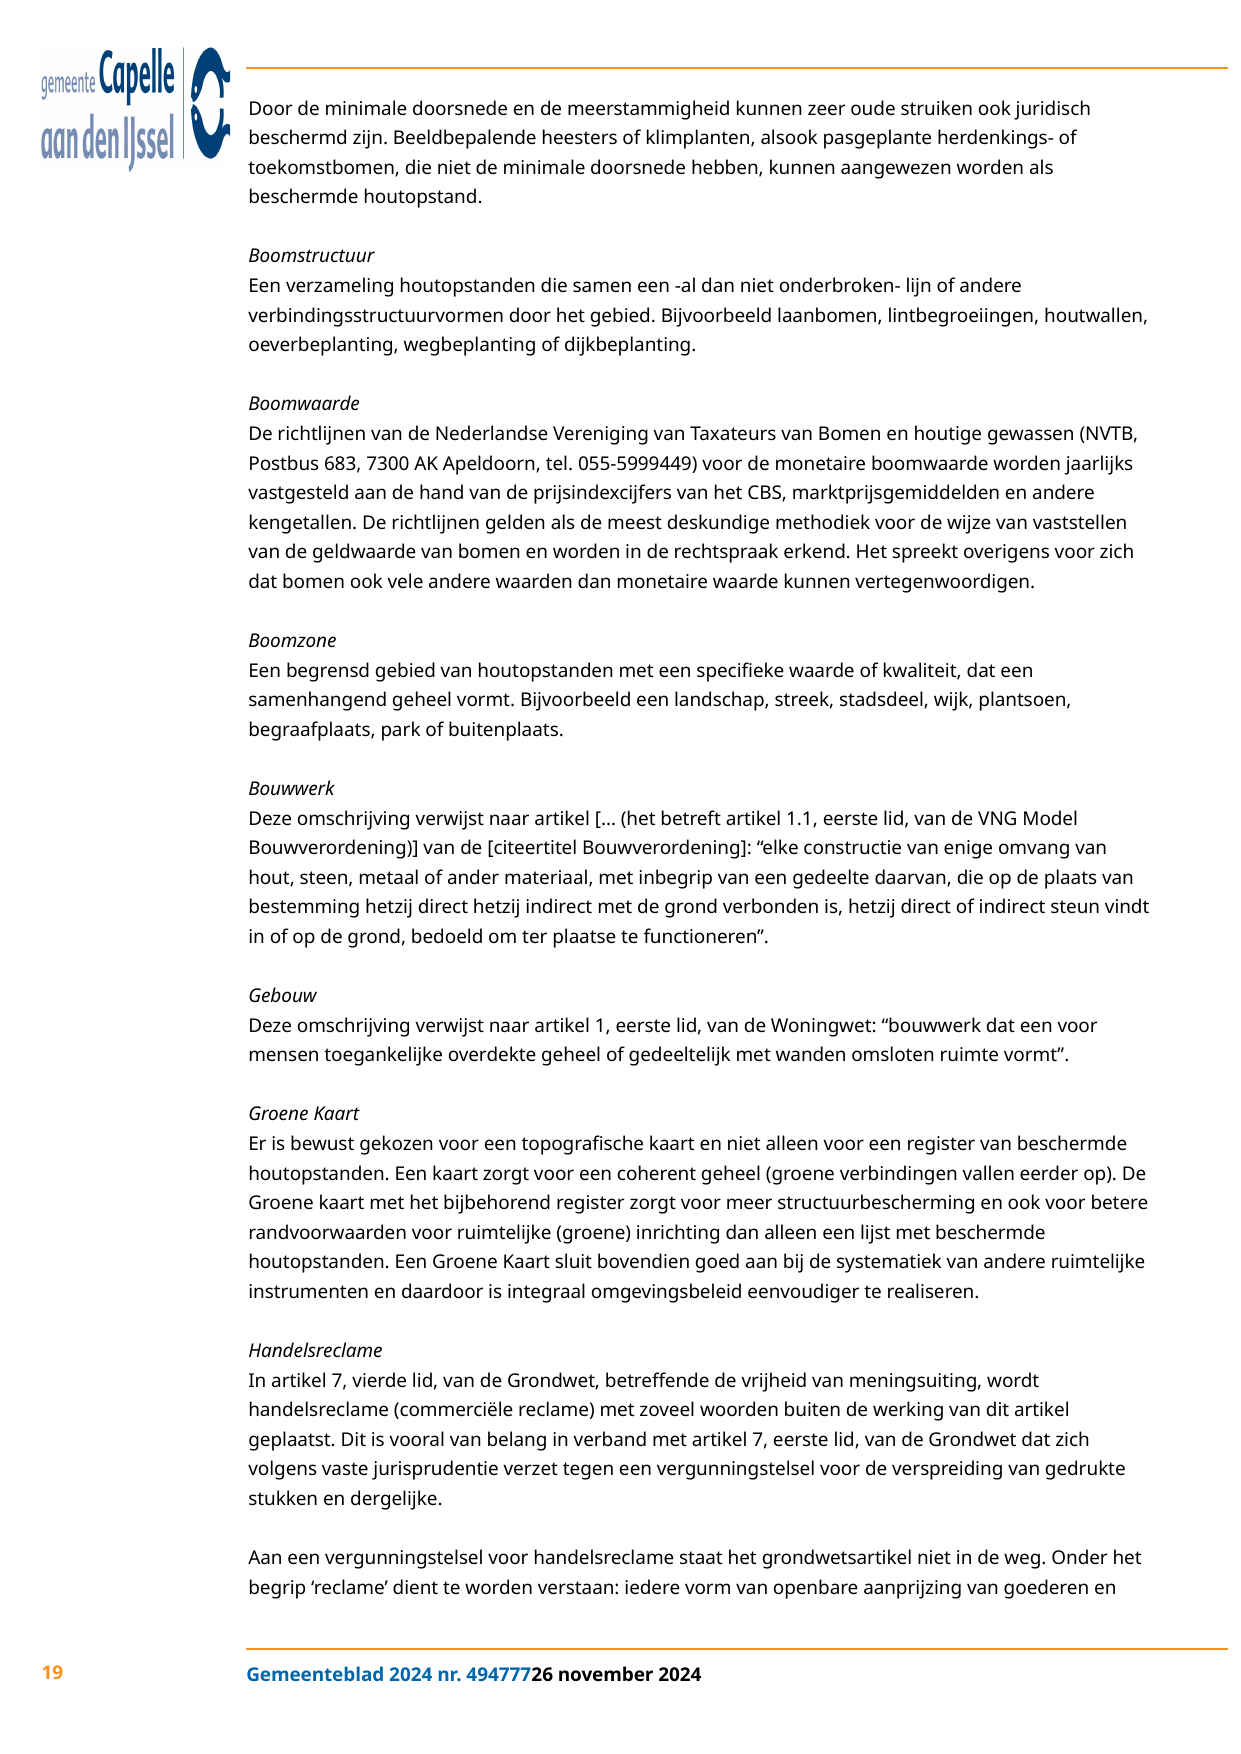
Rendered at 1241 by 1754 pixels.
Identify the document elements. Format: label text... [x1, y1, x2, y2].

text Een begrensd gebied van houtopstanden met een specifieke waarde of kwaliteit, dat een samenhangend geheel vormt. Bijvoorbeeld een landschap, streek, stadsdeel, wijk, plantsoen, begraafplaats, park of buitenplaats. [248, 657, 1152, 742]
text Boomwaarde [248, 391, 1152, 416]
text Er is bewust gekozen voor een topografische kaart en niet alleen voor een register van beschermde houtopstanden. Een kaart zorgt voor een coherent geheel (groene verbindingen vallen eerder op). De Groene kaart met het bijbehorend register zorgt voor meer structuurbescherming en ook voor betere randvoorwaarden voor ruimtelijke (groene) inrichting dan alleen een lijst met beschermde houtopstanden. Een Groene Kaart sluit bovendien goed aan bij de systematiek van andere ruimtelijke instrumenten en daardoor is integraal omgevingsbeleid eenvoudiger te realiseren. [248, 1130, 1152, 1304]
text Deze omschrijving verwijst naar artikel [… (het betreft artikel 1.1, eerste lid, van de VNG Model Bouwverordening)] van de [citeertitel Bouwverordening]: “elke constructie van enige omvang van hout, steen, metaal of ander materiaal, met inbegrip van een gedeelte daarvan, die op de plaats van bestemming hetzij direct hetzij indirect met de grond verbonden is, hetzij direct of indirect steun vindt in of op de grond, bedoeld om ter plaatse te functioneren”. [248, 805, 1152, 949]
text Boomzone [248, 627, 1152, 653]
text Aan een vergunningstelsel voor handelsreclame staat het grondwetsartikel niet in de weg. Onder het begrip ‘reclame’ dient te worden verstaan: iedere vorm van openbare aanprijzing van goederen en [248, 1544, 1152, 1600]
text Door de minimale doorsnede en de meerstammigheid kunnen zeer oude struiken ook juridisch beschermd zijn. Beeldbepalende heesters of klimplanten, alsook pasgeplante herdenkings- of toekomstbomen, die niet de minimale doorsnede hebben, kunnen aangewezen worden als beschermde houtopstand. [248, 95, 1152, 209]
text Deze omschrijving verwijst naar artikel 1, eerste lid, van de Woningwet: “bouwwerk dat een voor mensen toegankelijke overdekte geheel of gedeeltelijk met wanden omsloten ruimte vormt”. [248, 1012, 1152, 1067]
text Groene Kaart [248, 1101, 1152, 1126]
text Bouwwerk [248, 775, 1152, 801]
text Gebouw [248, 982, 1152, 1008]
text De richtlijnen van de Nederlandse Vereniging van Taxateurs van Bomen en houtige gewassen (NVTB, Postbus 683, 7300 AK Apeldoorn, tel. 055-5999449) voor de monetaire boomwaarde worden jaarlijks vastgesteld aan de hand van de prijsindexcijfers van het CBS, marktprijsgemiddelden en andere kengetallen. De richtlijnen gelden als de meest deskundige methodiek voor de wijze van vaststellen van de geldwaarde van bomen en worden in de rechtspraak erkend. Het spreekt overigens voor zich dat bomen ook vele andere waarden dan monetaire waarde kunnen vertegenwoordigen. [248, 420, 1152, 594]
text Boomstructuur [248, 243, 1152, 268]
text Een verzameling houtopstanden die samen een -al dan niet onderbroken- lijn of andere verbindingsstructuurvormen door het gebied. Bijvoorbeeld laanbomen, lintbegroeiingen, houtwallen, oeverbeplanting, wegbeplanting of dijkbeplanting. [248, 272, 1152, 357]
picture [41, 47, 231, 172]
text In artikel 7, vierde lid, van de Grondwet, betreffende de vrijheid van meningsuiting, wordt handelsreclame (commerciële reclame) met zoveel woorden buiten de werking van dit artikel geplaatst. Dit is vooral van belang in verband met artikel 7, eerste lid, van de Grondwet dat zich volgens vaste jurisprudentie verzet tegen een vergunningstelsel voor de verspreiding van gedrukte stukken en dergelijke. [248, 1367, 1152, 1511]
text Handelsreclame [248, 1337, 1152, 1363]
